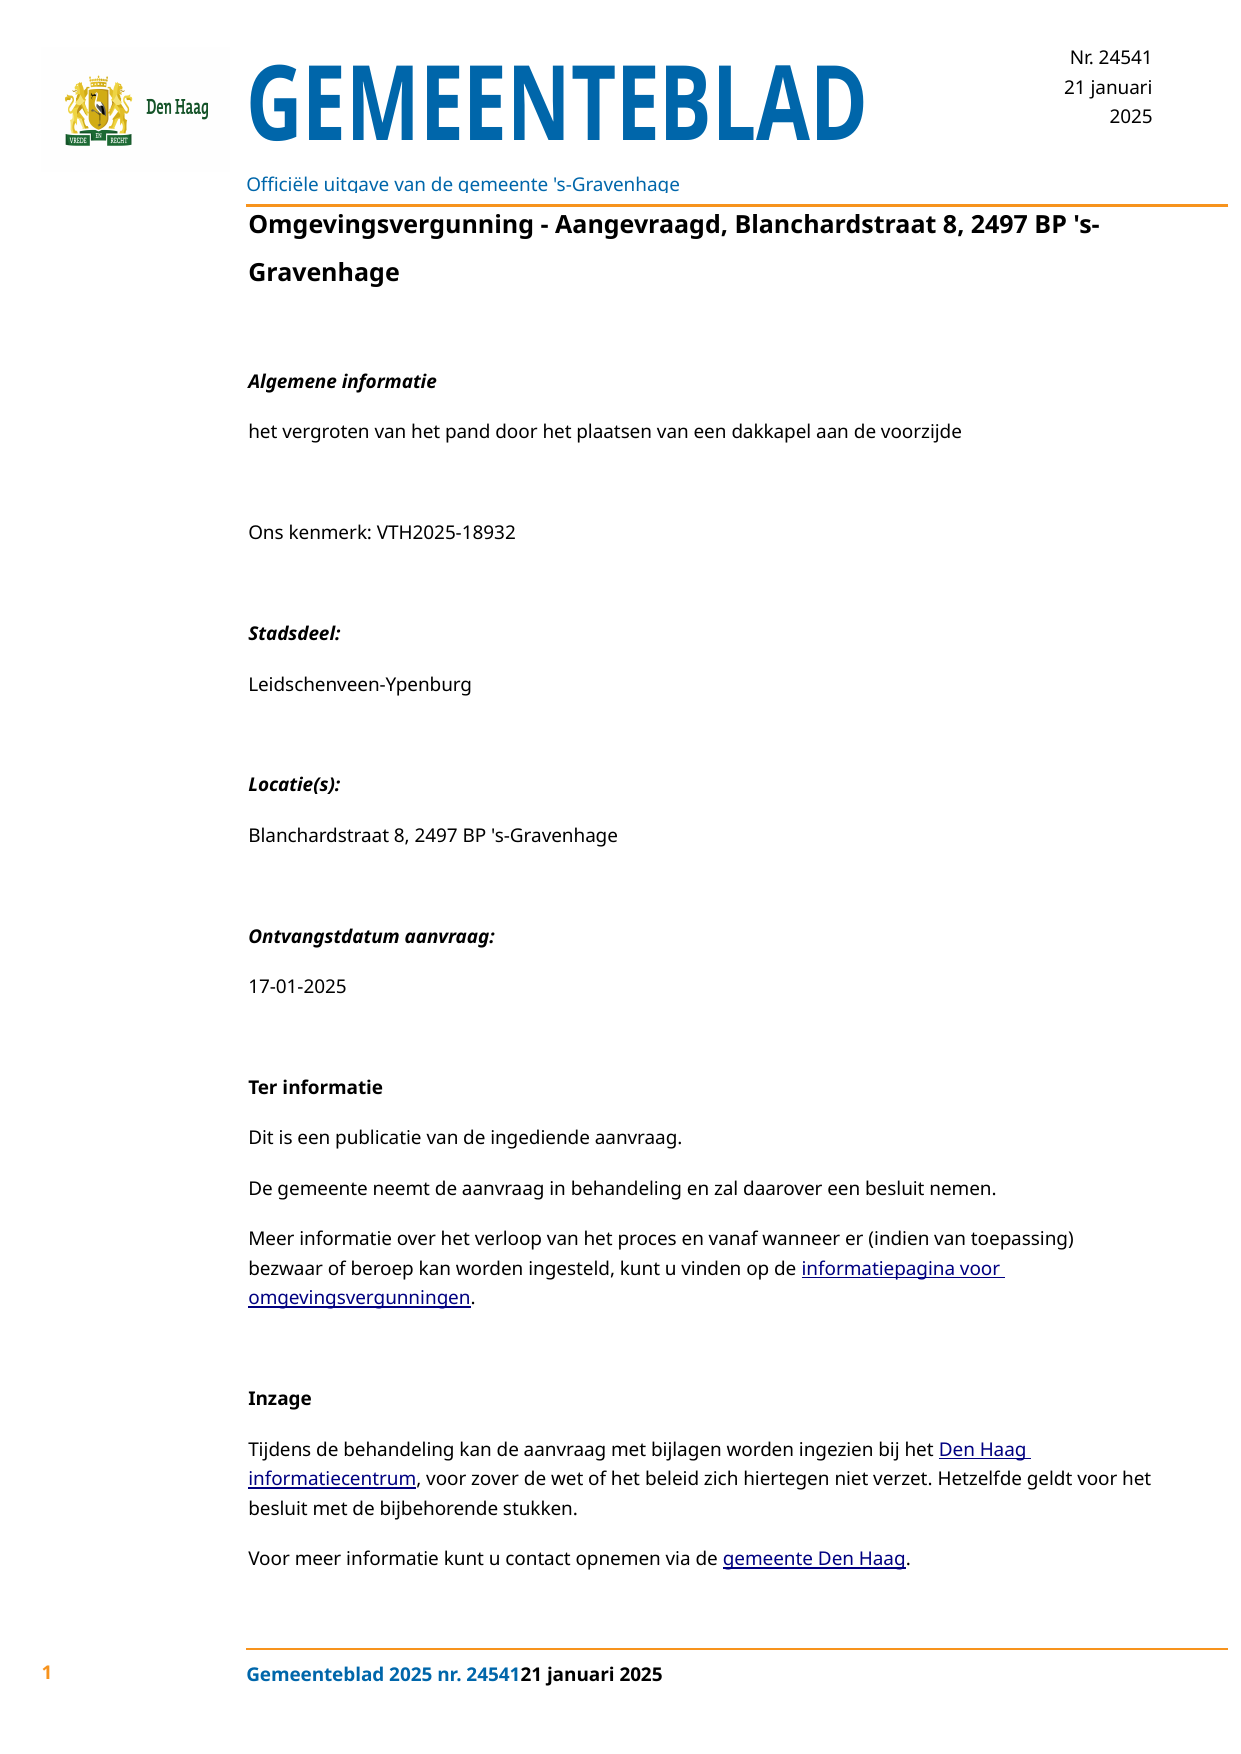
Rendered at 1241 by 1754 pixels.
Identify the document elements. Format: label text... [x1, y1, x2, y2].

text Algemene informatie [248, 368, 1152, 394]
text De gemeente neemt de aanvraag in behandeling en zal daarover een besluit nemen. [248, 1175, 1152, 1201]
text het vergroten van het pand door het plaatsen van een dakkapel aan de voorzijde [248, 419, 1152, 444]
text Locatie(s): [248, 772, 1152, 797]
text Omgevingsvergunning - Aangevraagd, Blanchardstraat 8, 2497 BP 's-Gravenhage [248, 207, 1152, 288]
text Stadsdeel: [248, 620, 1152, 646]
text Tijdens de behandeling kan de aanvraag met bijlagen worden ingezien bij het Den Haag informatiecentrum, voor zover de wet of het beleid zich hiertegen niet verzet. Hetzelfde geldt voor het besluit met de bijbehorende stukken. [248, 1436, 1152, 1521]
picture [41, 47, 231, 172]
text Dit is een publicatie van de ingediende aanvraag. [248, 1124, 1152, 1150]
text Ter informatie [248, 1074, 1152, 1100]
text Meer informatie over het verloop van het proces en vanaf wanneer er (indien van toepassing) bezwaar of beroep kan worden ingesteld, kunt u vinden op de informatiepagina voor omgevingsvergunningen. [248, 1225, 1152, 1310]
text 17-01-2025 [248, 973, 1152, 999]
text Ontvangstdatum aanvraag: [248, 923, 1152, 949]
text Ons kenmerk: VTH2025-18932 [248, 519, 1152, 545]
text Leidschenveen-Ypenburg [248, 671, 1152, 697]
text Inzage [248, 1385, 1152, 1411]
text Blanchardstraat 8, 2497 BP 's-Gravenhage [248, 822, 1152, 848]
text Voor meer informatie kunt u contact opnemen via de gemeente Den Haag. [248, 1545, 1152, 1571]
